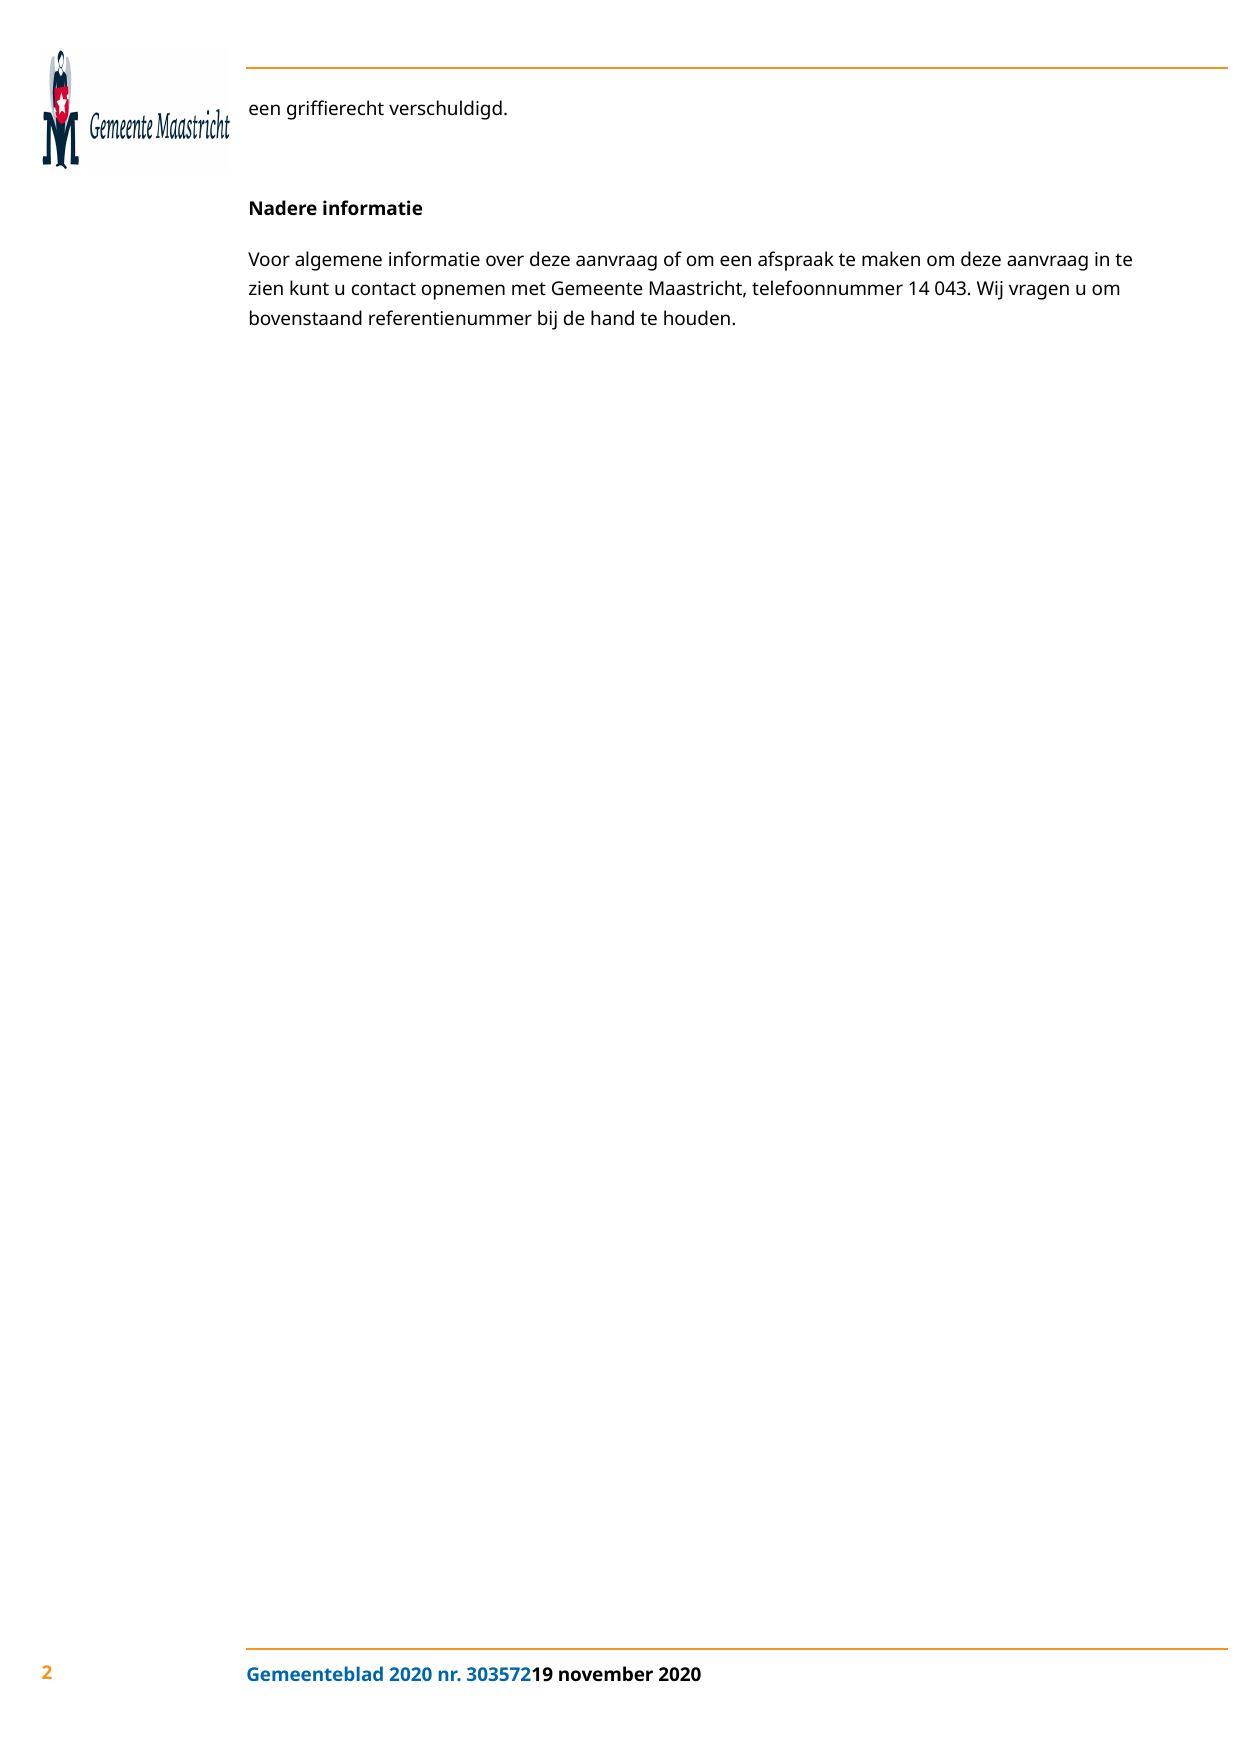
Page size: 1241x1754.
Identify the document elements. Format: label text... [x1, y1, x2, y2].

text een griffierecht verschuldigd. [248, 95, 1152, 121]
picture [41, 47, 231, 172]
text Nadere informatie [248, 196, 1152, 221]
text Voor algemene informatie over deze aanvraag of om een afspraak te maken om deze aanvraag in te zien kunt u contact opnemen met Gemeente Maastricht, telefoonnummer 14 043. Wij vragen u om bovenstaand referentienummer bij de hand te houden. [248, 246, 1152, 331]
